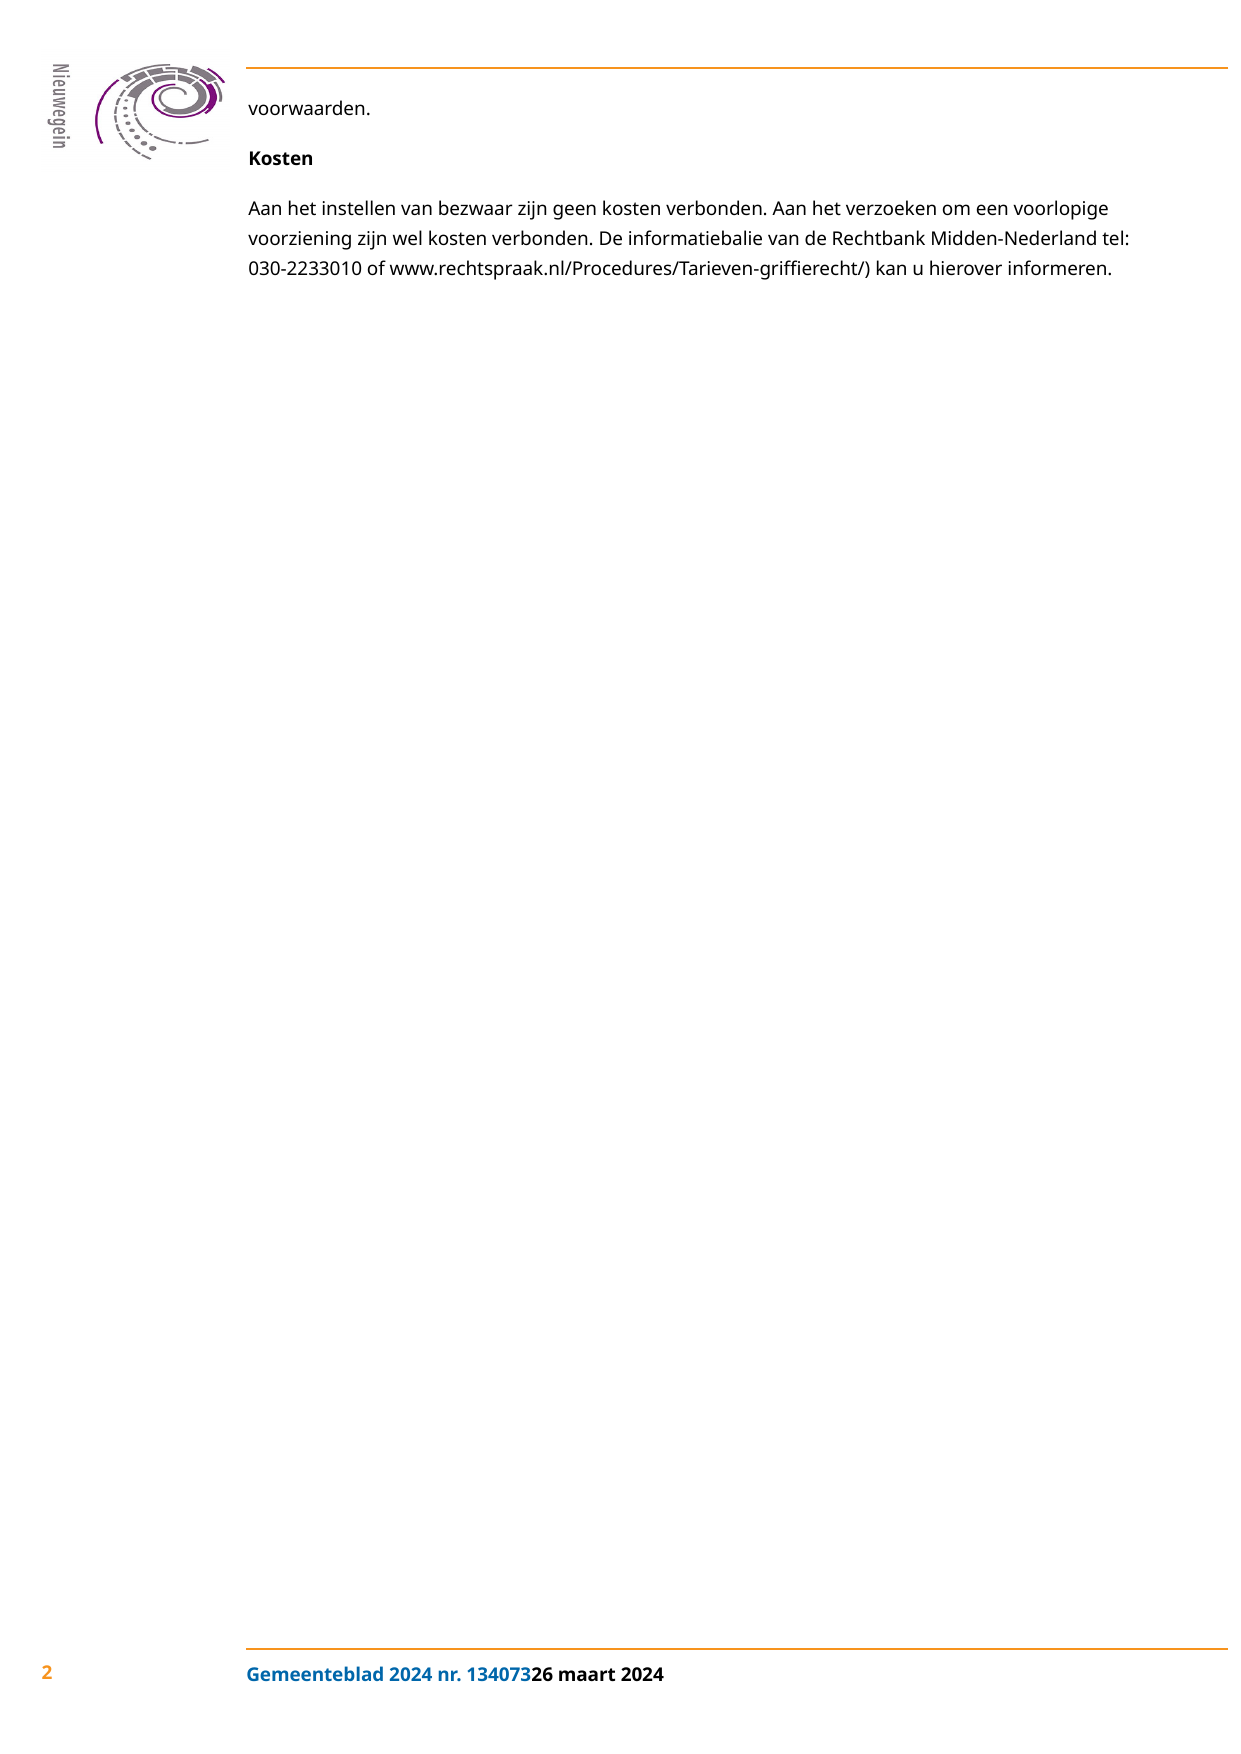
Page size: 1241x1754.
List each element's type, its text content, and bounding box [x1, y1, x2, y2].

picture [41, 47, 231, 172]
text Kosten [248, 145, 1152, 171]
text Aan het instellen van bezwaar zijn geen kosten verbonden. Aan het verzoeken om een voorlopige voorziening zijn wel kosten verbonden. De informatiebalie van de Rechtbank Midden-Nederland tel: 030-2233010 of www.rechtspraak.nl/Procedures/Tarieven-griffierecht/) kan u hierover informeren. [248, 196, 1152, 281]
text voorwaarden. [248, 95, 1152, 121]
